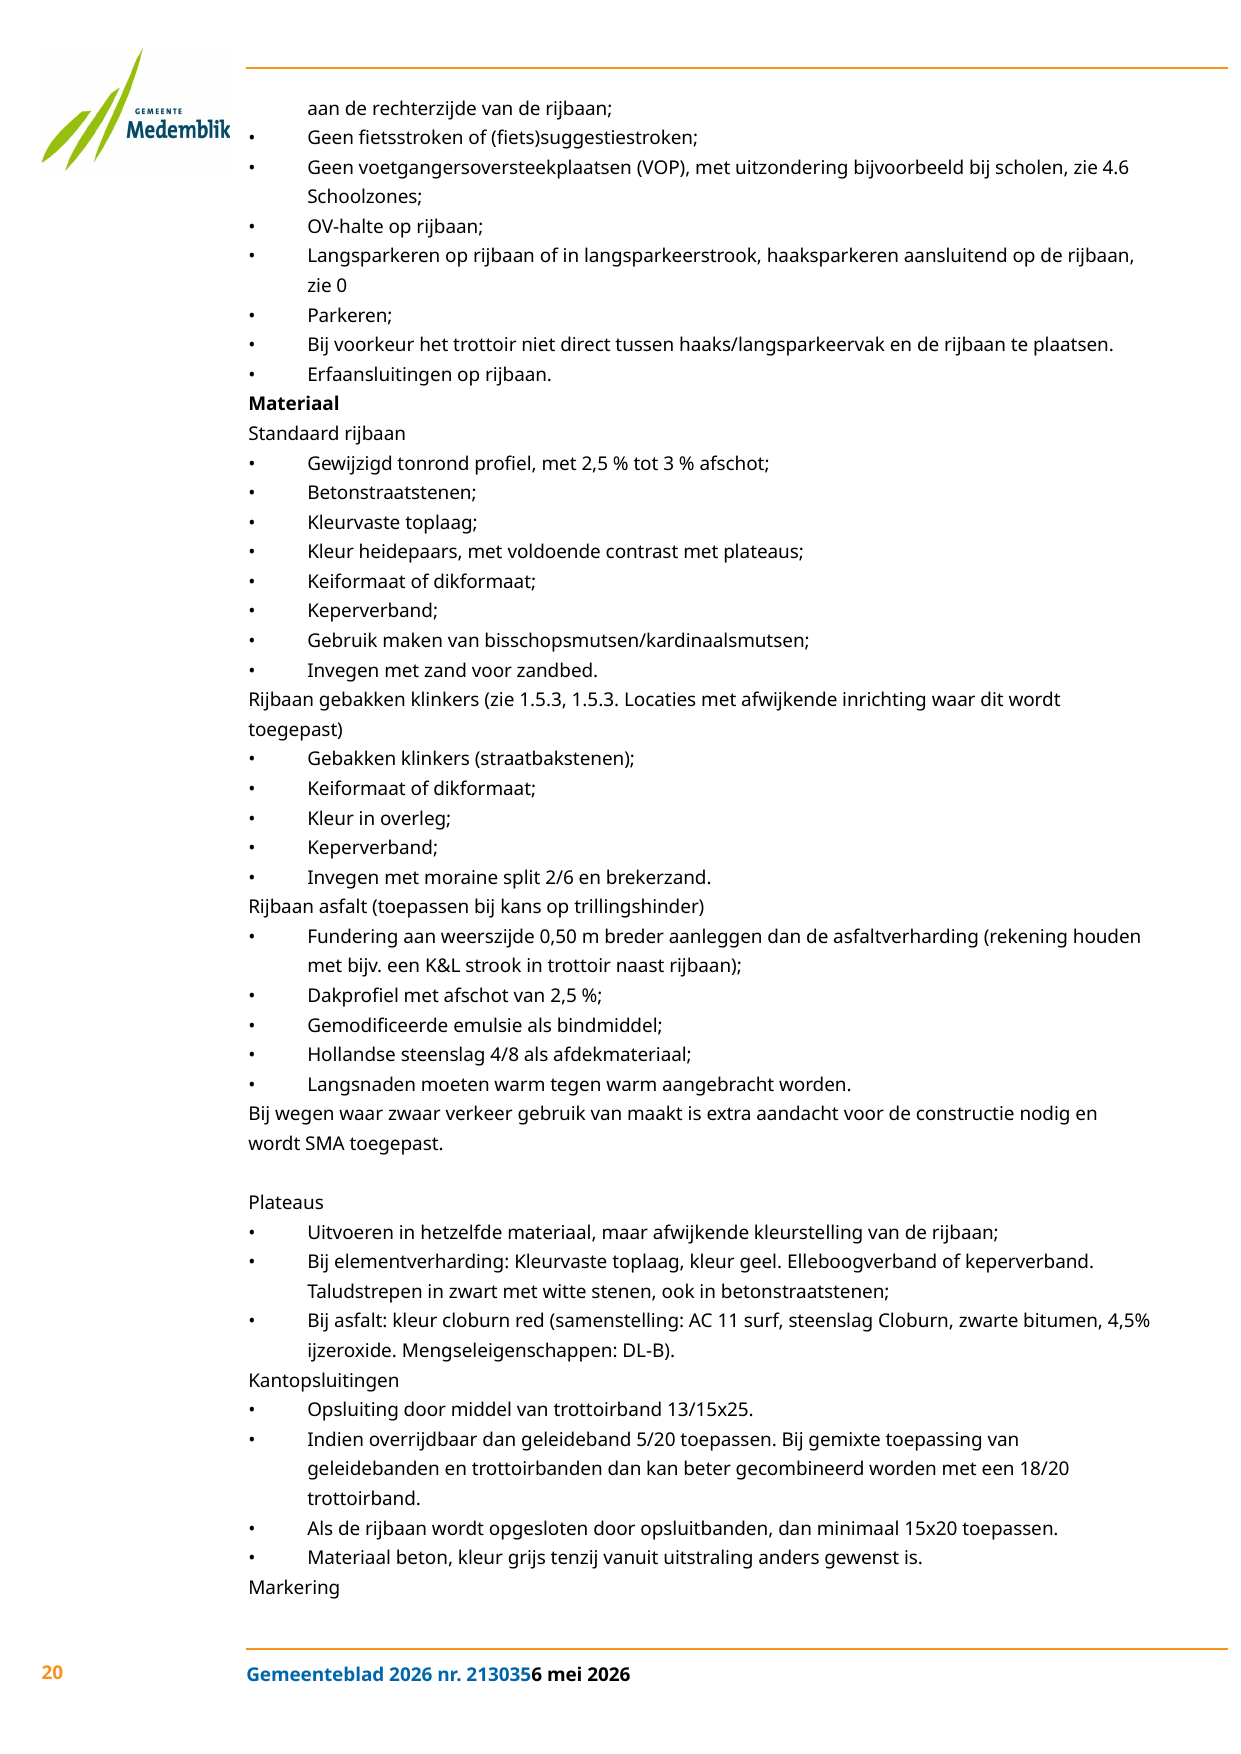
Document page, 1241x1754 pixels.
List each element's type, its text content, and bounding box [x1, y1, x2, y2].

list Erfaansluitingen op rijbaan. [248, 361, 1152, 387]
list Keiformaat of dikformaat; [248, 568, 1152, 594]
list Kleur heidepaars, met voldoende contrast met plateaus; [248, 538, 1152, 564]
text Plateaus [248, 1189, 1152, 1215]
text Rijbaan asfalt (toepassen bij kans op trillingshinder) [248, 893, 1152, 919]
list Gebruik maken van bisschopsmutsen/kardinaalsmutsen; [248, 627, 1152, 653]
list Fundering aan weerszijde 0,50 m breder aanleggen dan de asfaltverharding (rekening houden met bijv. een K&L strook in trottoir naast rijbaan); [248, 923, 1152, 978]
list Bij voorkeur het trottoir niet direct tussen haaks/langsparkeervak en de rijbaan te plaatsen. [248, 331, 1152, 357]
list OV-halte op rijbaan; [248, 213, 1152, 239]
list Gebakken klinkers (straatbakstenen); [248, 746, 1152, 771]
list Invegen met moraine split 2/6 en brekerzand. [248, 864, 1152, 890]
list Langsparkeren op rijbaan of in langsparkeerstrook, haaksparkeren aansluitend op de rijbaan, zie 0 [248, 243, 1152, 298]
list Geen voetgangersoversteekplaatsen (VOP), met uitzondering bijvoorbeeld bij scholen, zie 4.6 Schoolzones; [248, 154, 1152, 209]
list Gewijzigd tonrond profiel, met 2,5 % tot 3 % afschot; [248, 450, 1152, 476]
list Betonstraatstenen; [248, 479, 1152, 505]
list Langsnaden moeten warm tegen warm aangebracht worden. [248, 1071, 1152, 1097]
list Indien overrijdbaar dan geleideband 5/20 toepassen. Bij gemixte toepassing van geleidebanden en trottoirbanden dan kan beter gecombineerd worden met een 18/20 trottoirband. [248, 1426, 1152, 1511]
list Bij asfalt: kleur cloburn red (samenstelling: AC 11 surf, steenslag Cloburn, zwarte bitumen, 4,5% ijzeroxide. Mengseleigenschappen: DL-B). [248, 1308, 1152, 1363]
text Kantopsluitingen [248, 1367, 1152, 1393]
list Kleur in overleg; [248, 805, 1152, 831]
text Bij wegen waar zwaar verkeer gebruik van maakt is extra aandacht voor de constructie nodig en wordt SMA toegepast. [248, 1101, 1152, 1156]
list Parkeren; [248, 302, 1152, 328]
text Markering [248, 1574, 1152, 1600]
list Bij elementverharding: Kleurvaste toplaag, kleur geel. Elleboogverband of keperverband. Taludstrepen in zwart met witte stenen, ook in betonstraatstenen; [248, 1248, 1152, 1304]
list Kleurvaste toplaag; [248, 509, 1152, 535]
list Geen fietsstroken of (fiets)suggestiestroken; [248, 124, 1152, 150]
list Uitvoeren in hetzelfde materiaal, maar afwijkende kleurstelling van de rijbaan; [248, 1219, 1152, 1245]
list Gemodificeerde emulsie als bindmiddel; [248, 1012, 1152, 1038]
list Keiformaat of dikformaat; [248, 775, 1152, 801]
list Keperverband; [248, 834, 1152, 860]
list Invegen met zand voor zandbed. [248, 657, 1152, 683]
list Materiaal beton, kleur grijs tenzij vanuit uitstraling anders gewenst is. [248, 1544, 1152, 1570]
list Als de rijbaan wordt opgesloten door opsluitbanden, dan minimaal 15x20 toepassen. [248, 1515, 1152, 1541]
list Dakprofiel met afschot van 2,5 %; [248, 982, 1152, 1008]
list aan de rechterzijde van de rijbaan; [248, 95, 1152, 121]
text Rijbaan gebakken klinkers (zie 1.5.3, 1.5.3. Locaties met afwijkende inrichting waar dit wordt toegepast) [248, 686, 1152, 742]
picture [41, 47, 231, 172]
text Standaard rijbaan [248, 420, 1152, 446]
list Keperverband; [248, 598, 1152, 623]
text Materiaal [248, 391, 1152, 416]
list Hollandse steenslag 4/8 als afdekmateriaal; [248, 1041, 1152, 1067]
list Opsluiting door middel van trottoirband 13/15x25. [248, 1396, 1152, 1422]
